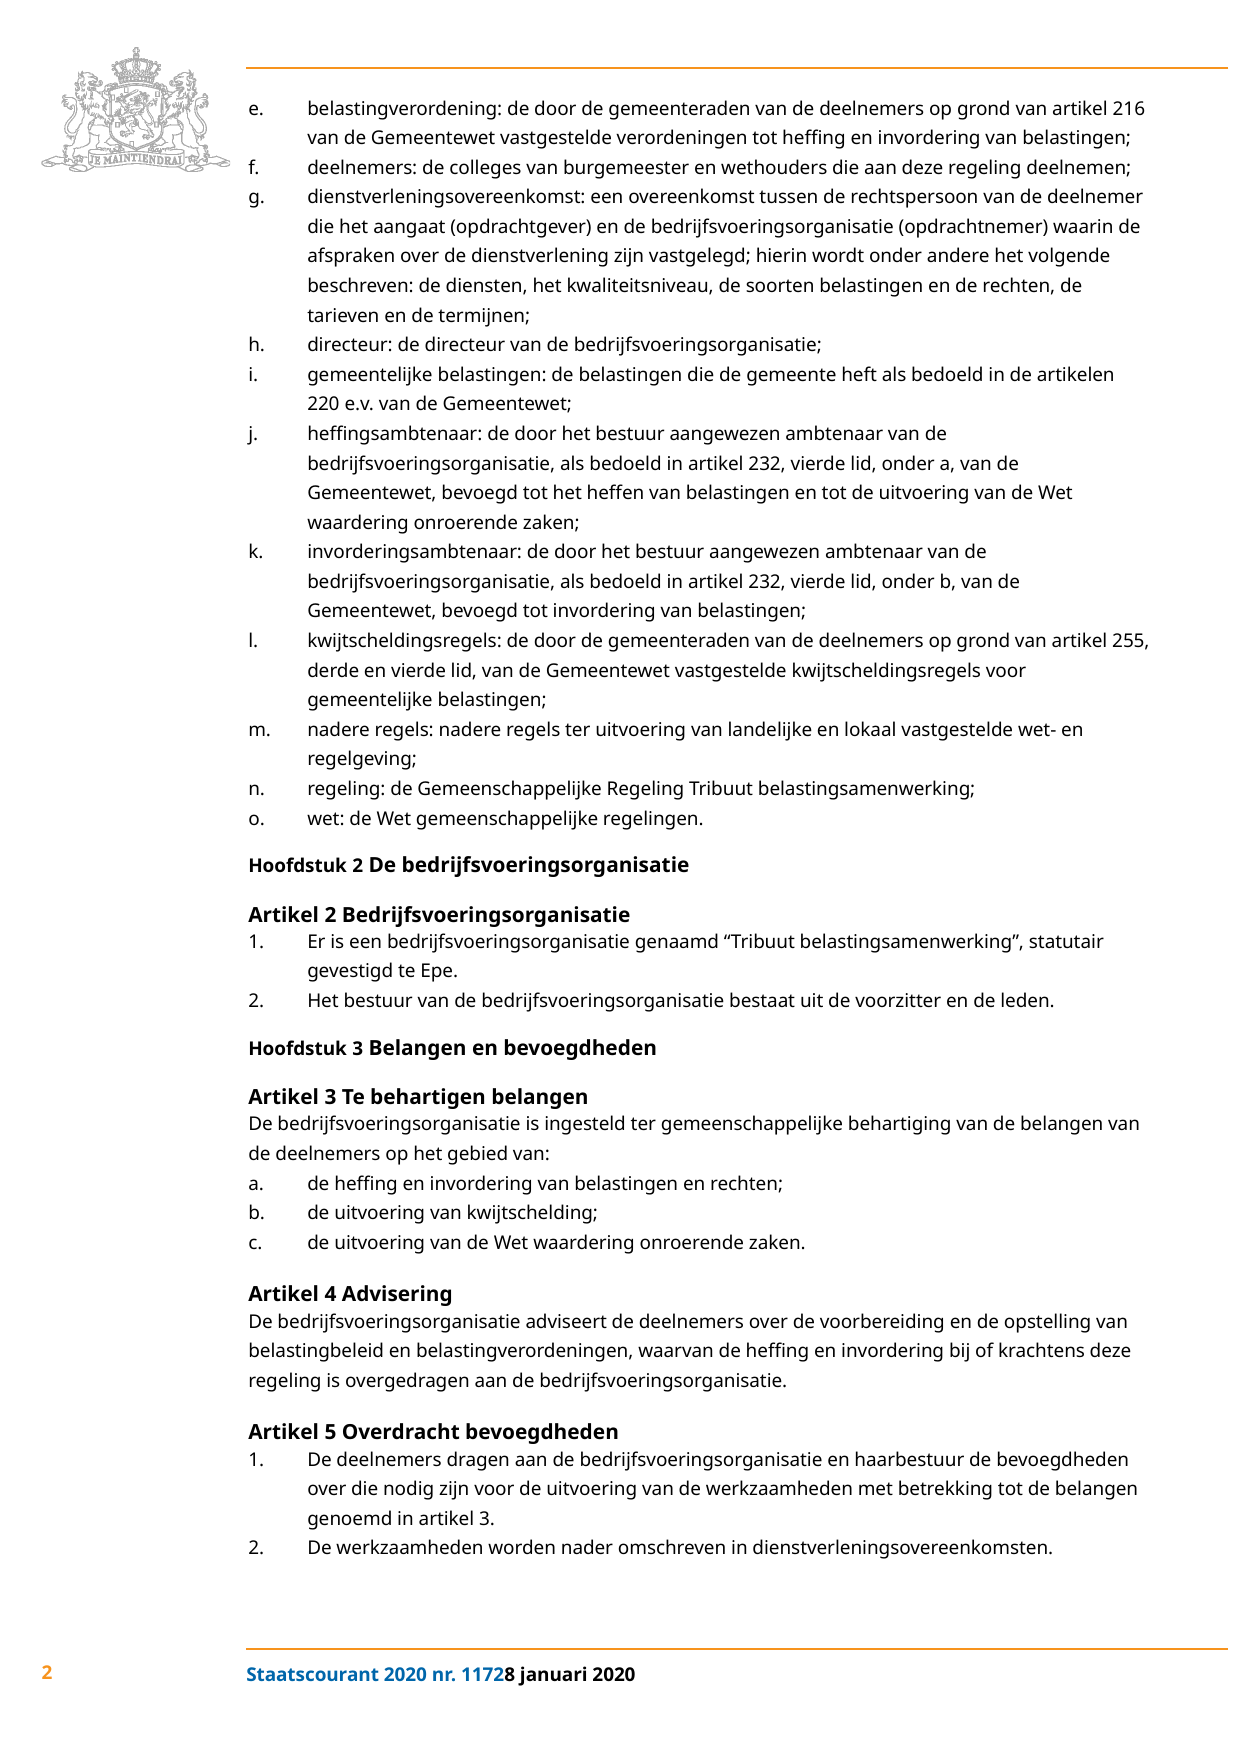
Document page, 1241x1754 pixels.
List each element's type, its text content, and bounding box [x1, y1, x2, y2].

text De bedrijfsvoeringsorganisatie is ingesteld ter gemeenschappelijke behartiging van de belangen van de deelnemers op het gebied van: [248, 1111, 1152, 1166]
list heffingsambtenaar: de door het bestuur aangewezen ambtenaar van de bedrijfsvoeringsorganisatie, als bedoeld in artikel 232, vierde lid, onder a, van de Gemeentewet, bevoegd tot het heffen van belastingen en tot de uitvoering van de Wet waardering onroerende zaken; [248, 420, 1152, 535]
text Artikel 3 Te behartigen belangen [248, 1082, 1152, 1111]
picture [41, 47, 231, 172]
list regeling: de Gemeenschappelijke Regeling Tribuut belastingsamenwerking; [248, 775, 1152, 801]
text Artikel 4 Advisering [248, 1279, 1152, 1308]
text Hoofdstuk 3 Belangen en bevoegdheden [248, 1033, 1152, 1061]
list deelnemers: de colleges van burgemeester en wethouders die aan deze regeling deelnemen; [248, 154, 1152, 180]
list kwijtscheldingsregels: de door de gemeenteraden van de deelnemers op grond van artikel 255, derde en vierde lid, van de Gemeentewet vastgestelde kwijtscheldingsregels voor gemeentelijke belastingen; [248, 627, 1152, 712]
list invorderingsambtenaar: de door het bestuur aangewezen ambtenaar van de bedrijfsvoeringsorganisatie, als bedoeld in artikel 232, vierde lid, onder b, van de Gemeentewet, bevoegd tot invordering van belastingen; [248, 538, 1152, 623]
list de heffing en invordering van belastingen en rechten; [248, 1170, 1152, 1196]
list wet: de Wet gemeenschappelijke regelingen. [248, 805, 1152, 831]
text Artikel 2 Bedrijfsvoeringsorganisatie [248, 900, 1152, 928]
list De deelnemers dragen aan de bedrijfsvoeringsorganisatie en haarbestuur de bevoegdheden over die nodig zijn voor de uitvoering van de werkzaamheden met betrekking tot de belangen genoemd in artikel 3. [248, 1446, 1152, 1531]
list Er is een bedrijfsvoeringsorganisatie genaamd “Tribuut belastingsamenwerking”, statutair gevestigd te Epe. [248, 928, 1152, 983]
list gemeentelijke belastingen: de belastingen die de gemeente heft als bedoeld in de artikelen 220 e.v. van de Gemeentewet; [248, 361, 1152, 416]
list de uitvoering van de Wet waardering onroerende zaken. [248, 1229, 1152, 1255]
list de uitvoering van kwijtschelding; [248, 1199, 1152, 1225]
text De bedrijfsvoeringsorganisatie adviseert de deelnemers over de voorbereiding en de opstelling van belastingbeleid en belastingverordeningen, waarvan de heffing en invordering bij of krachtens deze regeling is overgedragen aan de bedrijfsvoeringsorganisatie. [248, 1308, 1152, 1393]
list dienstverleningsovereenkomst: een overeenkomst tussen de rechtspersoon van de deelnemer die het aangaat (opdrachtgever) en de bedrijfsvoeringsorganisatie (opdrachtnemer) waarin de afspraken over de dienstverlening zijn vastgelegd; hierin wordt onder andere het volgende beschreven: de diensten, het kwaliteitsniveau, de soorten belastingen en de rechten, de tarieven en de termijnen; [248, 183, 1152, 328]
list nadere regels: nadere regels ter uitvoering van landelijke en lokaal vastgestelde wet- en regelgeving; [248, 716, 1152, 771]
list directeur: de directeur van de bedrijfsvoeringsorganisatie; [248, 331, 1152, 357]
text Hoofdstuk 2 De bedrijfsvoeringsorganisatie [248, 850, 1152, 879]
list De werkzaamheden worden nader omschreven in dienstverleningsovereenkomsten. [248, 1534, 1152, 1560]
text Artikel 5 Overdracht bevoegdheden [248, 1417, 1152, 1446]
list Het bestuur van de bedrijfsvoeringsorganisatie bestaat uit de voorzitter en de leden. [248, 987, 1152, 1013]
list belastingverordening: de door de gemeenteraden van de deelnemers op grond van artikel 216 van de Gemeentewet vastgestelde verordeningen tot heffing en invordering van belastingen; [248, 95, 1152, 150]
